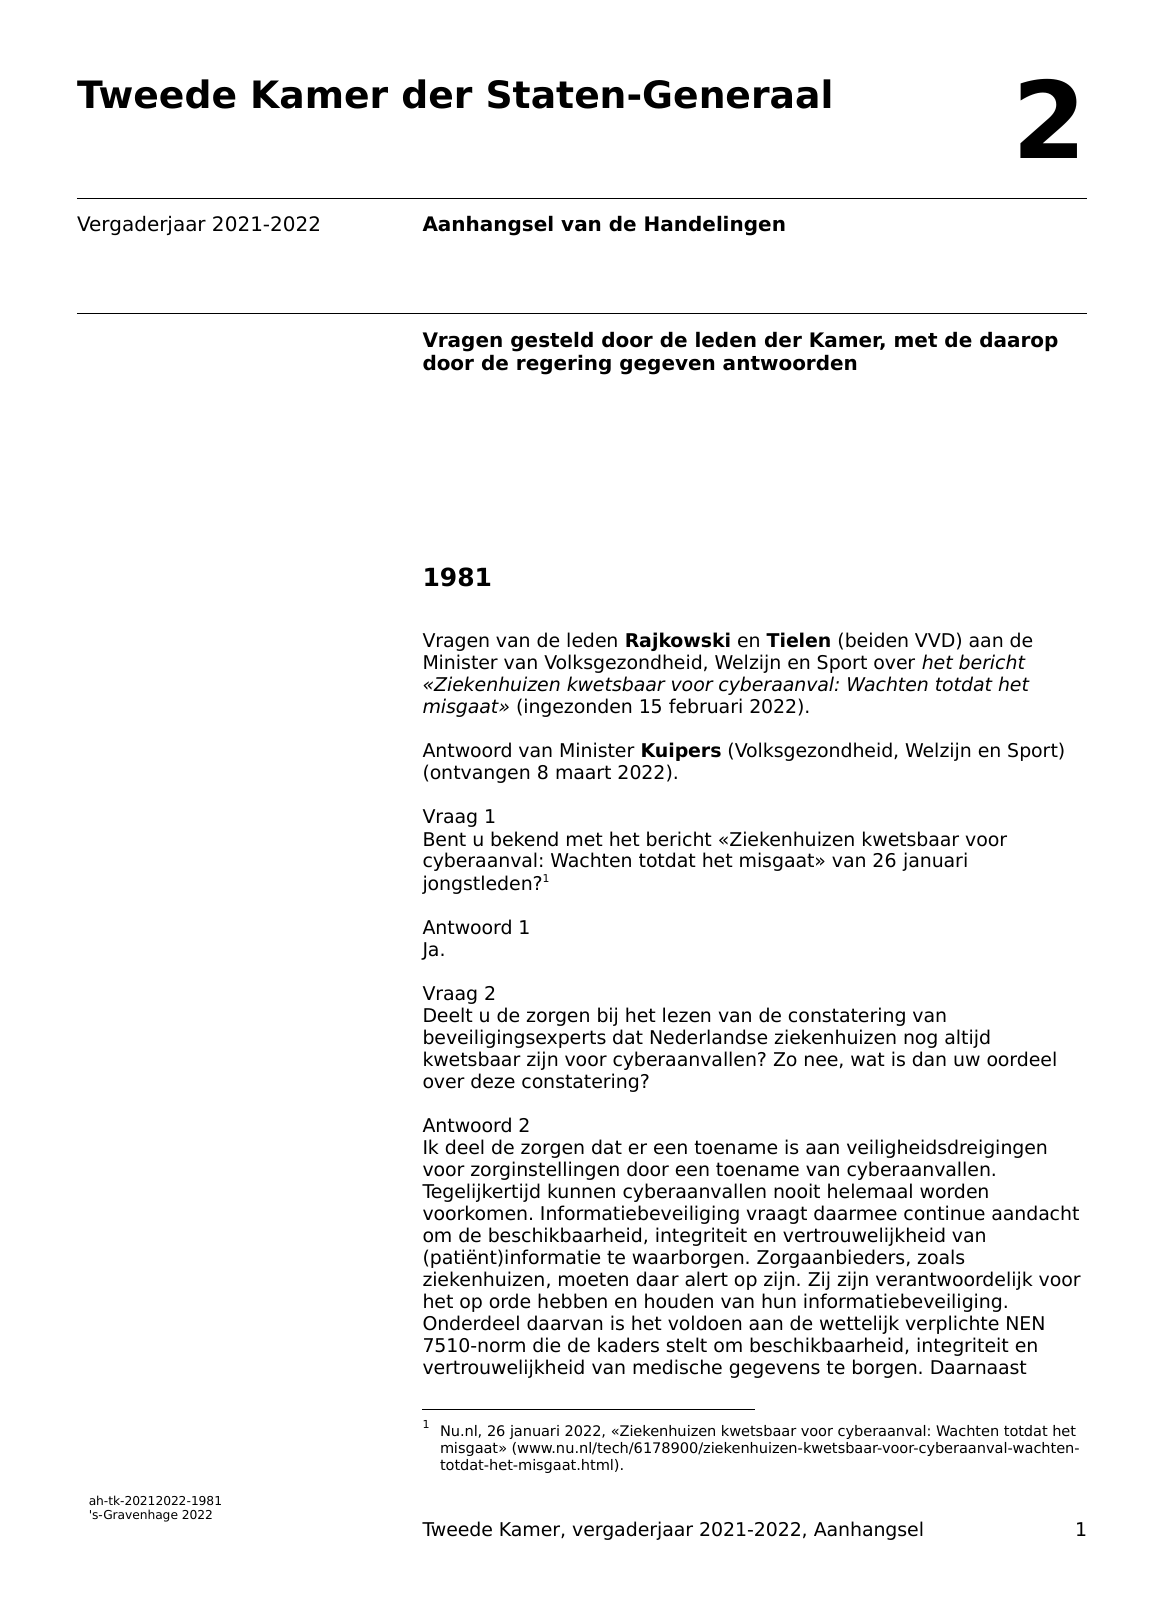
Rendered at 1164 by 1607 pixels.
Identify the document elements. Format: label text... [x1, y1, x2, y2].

text Vraag 2 [422, 983, 1087, 1005]
text Deelt u de zorgen bij het lezen van de constatering van beveiligingsexperts dat Nederlandse ziekenhuizen nog altijd kwetsbaar zijn voor cyberaanvallen? Zo nee, wat is dan uw oordeel over deze constatering? [422, 1005, 1087, 1093]
text Antwoord van Minister Kuipers (Volksgezondheid, Welzijn en Sport) (ontvangen 8 maart 2022). [422, 740, 1087, 784]
text 1981 [422, 563, 1087, 592]
text 's-Gravenhage 2022 [88, 1508, 323, 1522]
text Ik deel de zorgen dat er een toename is aan veiligheidsdreigingen voor zorginstellingen door een toename van cyberaanvallen. Tegelijkertijd kunnen cyberaanvallen nooit helemaal worden voorkomen. Informatiebeveiliging vraagt daarmee continue aandacht om de beschikbaarheid, integriteit en vertrouwelijkheid van (patiënt)informatie te waarborgen. Zorgaanbieders, zoals ziekenhuizen, moeten daar alert op zijn. Zij zijn verantwoordelijk voor het op orde hebben en houden van hun informatiebeveiliging. Onderdeel daarvan is het voldoen aan de wettelijk verplichte NEN 7510-norm die de kaders stelt om beschikbaarheid, integriteit en vertrouwelijkheid van medische gegevens te borgen. Daarnaast [422, 1137, 1087, 1378]
table_cell Aanhangsel van de Handelingen [422, 199, 1087, 313]
text Vragen van de leden Rajkowski en Tielen (beiden VVD) aan de Minister van Volksgezondheid, Welzijn en Sport over het bericht «Ziekenhuizen kwetsbaar voor cyberaanval: Wachten totdat het misgaat» (ingezonden 15 februari 2022). [422, 630, 1087, 718]
text Vraag 1 [422, 806, 1087, 828]
table_header Tweede Kamer der Staten-Generaal [77, 59, 886, 198]
table_header 2 [886, 59, 1087, 198]
text ah-tk-20212022-1981 [88, 1494, 323, 1508]
table_cell Vergaderjaar 2021-2022 [77, 199, 422, 313]
table_cell Vragen gesteld door de leden der Kamer, met de daarop door de regering gegeven antwoorden [422, 314, 1087, 375]
text Bent u bekend met het bericht «Ziekenhuizen kwetsbaar voor cyberaanval: Wachten totdat het misgaat» van 26 januari jongstleden? [422, 828, 1087, 894]
text Nu.nl, 26 januari 2022, «Ziekenhuizen kwetsbaar voor cyberaanval: Wachten totdat het misgaat» (www.nu.nl/tech/6178900/ziekenhuizen-kwetsbaar-voor-cyberaanval-wachten-totdat-het-misgaat.html). [422, 1418, 1087, 1474]
text Ja. [422, 938, 1087, 961]
text Antwoord 1 [422, 917, 1087, 938]
table_cell [77, 314, 422, 375]
text Antwoord 2 [422, 1115, 1087, 1137]
